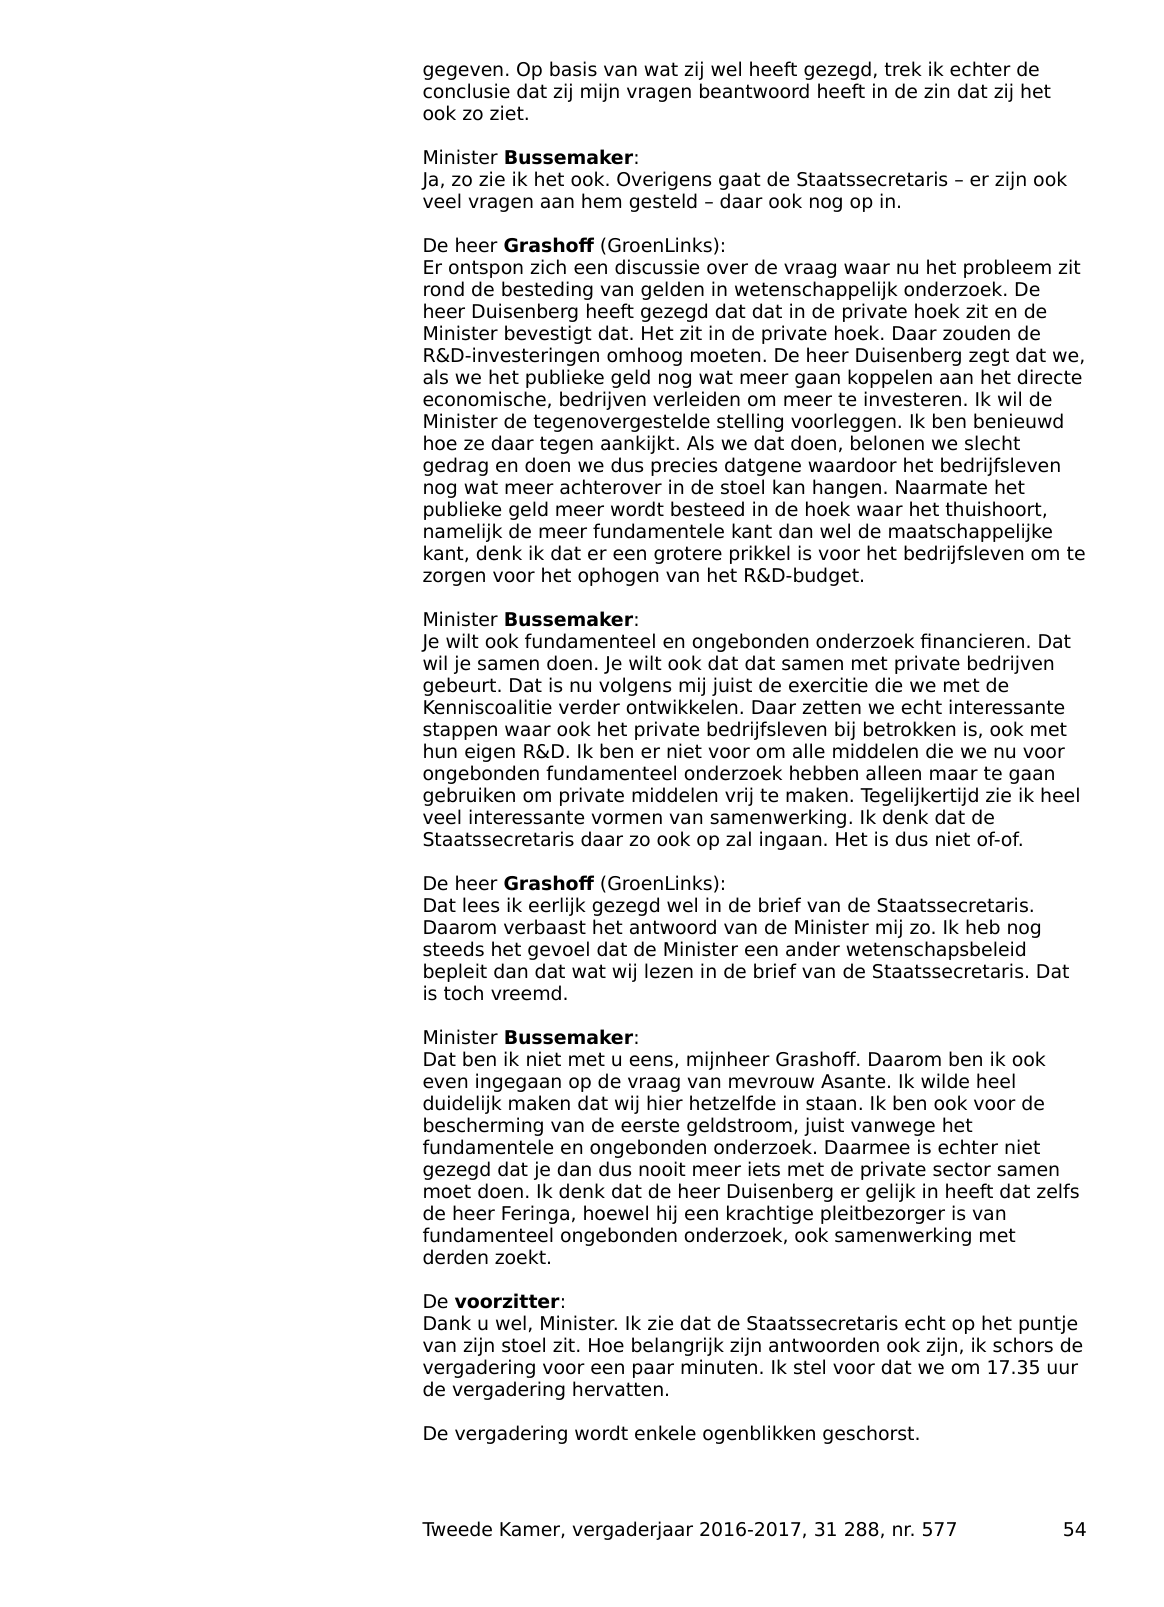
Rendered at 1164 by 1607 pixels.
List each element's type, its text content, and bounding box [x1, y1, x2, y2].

text Minister Bussemaker: [422, 147, 1087, 169]
text gegeven. Op basis van wat zij wel heeft gezegd, trek ik echter de conclusie dat zij mijn vragen beantwoord heeft in de zin dat zij het ook zo ziet. [422, 59, 1087, 125]
text Minister Bussemaker: [422, 609, 1087, 631]
text Dank u wel, Minister. Ik zie dat de Staatssecretaris echt op het puntje van zijn stoel zit. Hoe belangrijk zijn antwoorden ook zijn, ik schors de vergadering voor een paar minuten. Ik stel voor dat we om 17.35 uur de vergadering hervatten. [422, 1313, 1087, 1401]
text De heer Grashoff (GroenLinks): [422, 873, 1087, 895]
text Minister Bussemaker: [422, 1027, 1087, 1049]
text Ja, zo zie ik het ook. Overigens gaat de Staatssecretaris – er zijn ook veel vragen aan hem gesteld – daar ook nog op in. [422, 169, 1087, 213]
text Dat lees ik eerlijk gezegd wel in de brief van de Staatssecretaris. Daarom verbaast het antwoord van de Minister mij zo. Ik heb nog steeds het gevoel dat de Minister een ander wetenschapsbeleid bepleit dan dat wat wij lezen in de brief van de Staatssecretaris. Dat is toch vreemd. [422, 895, 1087, 1005]
text De vergadering wordt enkele ogenblikken geschorst. [422, 1423, 1087, 1445]
text De voorzitter: [422, 1291, 1087, 1313]
text Er ontspon zich een discussie over de vraag waar nu het probleem zit rond de besteding van gelden in wetenschappelijk onderzoek. De heer Duisenberg heeft gezegd dat dat in de private hoek zit en de Minister bevestigt dat. Het zit in de private hoek. Daar zouden de R&D-investeringen omhoog moeten. De heer Duisenberg zegt dat we, als we het publieke geld nog wat meer gaan koppelen aan het directe economische, bedrijven verleiden om meer te investeren. Ik wil de Minister de tegenovergestelde stelling voorleggen. Ik ben benieuwd hoe ze daar tegen aankijkt. Als we dat doen, belonen we slecht gedrag en doen we dus precies datgene waardoor het bedrijfsleven nog wat meer achterover in de stoel kan hangen. Naarmate het publieke geld meer wordt besteed in de hoek waar het thuishoort, namelijk de meer fundamentele kant dan wel de maatschappelijke kant, denk ik dat er een grotere prikkel is voor het bedrijfsleven om te zorgen voor het ophogen van het R&D-budget. [422, 257, 1087, 587]
text De heer Grashoff (GroenLinks): [422, 235, 1087, 257]
text Dat ben ik niet met u eens, mijnheer Grashoff. Daarom ben ik ook even ingegaan op de vraag van mevrouw Asante. Ik wilde heel duidelijk maken dat wij hier hetzelfde in staan. Ik ben ook voor de bescherming van de eerste geldstroom, juist vanwege het fundamentele en ongebonden onderzoek. Daarmee is echter niet gezegd dat je dan dus nooit meer iets met de private sector samen moet doen. Ik denk dat de heer Duisenberg er gelijk in heeft dat zelfs de heer Feringa, hoewel hij een krachtige pleitbezorger is van fundamenteel ongebonden onderzoek, ook samenwerking met derden zoekt. [422, 1049, 1087, 1269]
text Je wilt ook fundamenteel en ongebonden onderzoek financieren. Dat wil je samen doen. Je wilt ook dat dat samen met private bedrijven gebeurt. Dat is nu volgens mij juist de exercitie die we met de Kenniscoalitie verder ontwikkelen. Daar zetten we echt interessante stappen waar ook het private bedrijfsleven bij betrokken is, ook met hun eigen R&D. Ik ben er niet voor om alle middelen die we nu voor ongebonden fundamenteel onderzoek hebben alleen maar te gaan gebruiken om private middelen vrij te maken. Tegelijkertijd zie ik heel veel interessante vormen van samenwerking. Ik denk dat de Staatssecretaris daar zo ook op zal ingaan. Het is dus niet of-of. [422, 631, 1087, 851]
